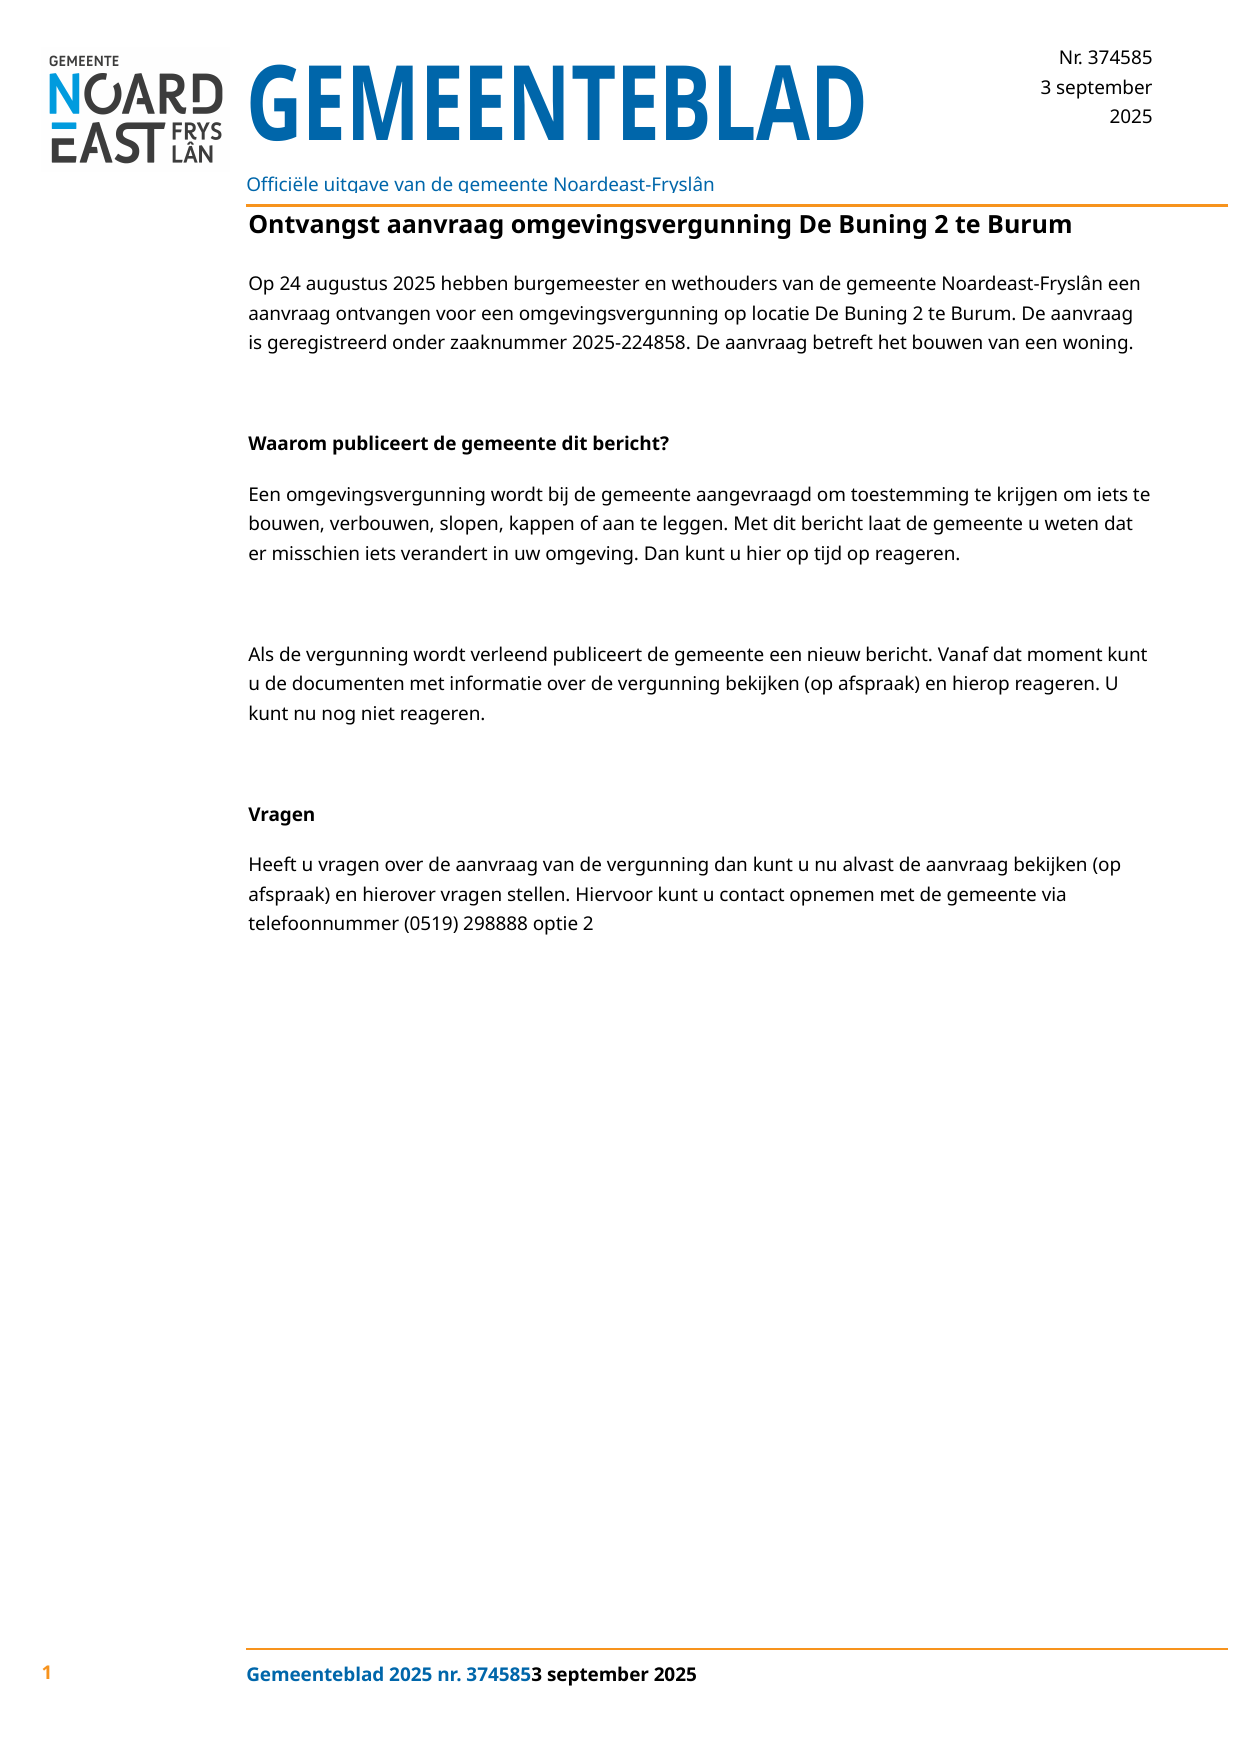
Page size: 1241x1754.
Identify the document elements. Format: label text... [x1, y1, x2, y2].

text Heeft u vragen over de aanvraag van de vergunning dan kunt u nu alvast de aanvraag bekijken (op afspraak) en hierover vragen stellen. Hiervoor kunt u contact opnemen met de gemeente via telefoonnummer (0519) 298888 optie 2 [248, 851, 1152, 936]
text Vragen [248, 801, 1152, 826]
text Een omgevingsvergunning wordt bij de gemeente aangevraagd om toestemming te krijgen om iets te bouwen, verbouwen, slopen, kappen of aan te leggen. Met dit bericht laat de gemeente u weten dat er misschien iets verandert in uw omgeving. Dan kunt u hier op tijd op reageren. [248, 481, 1152, 566]
picture [41, 47, 231, 172]
text Als de vergunning wordt verleend publiceert de gemeente een nieuw bericht. Vanaf dat moment kunt u de documenten met informatie over de vergunning bekijken (op afspraak) en hierop reageren. U kunt nu nog niet reageren. [248, 641, 1152, 726]
text Ontvangst aanvraag omgevingsvergunning De Buning 2 te Burum [248, 207, 1152, 241]
text Op 24 augustus 2025 hebben burgemeester en wethouders van de gemeente Noardeast-Fryslân een aanvraag ontvangen voor een omgevingsvergunning op locatie De Buning 2 te Burum. De aanvraag is geregistreerd onder zaaknummer 2025-224858. De aanvraag betreft het bouwen van een woning. [248, 270, 1152, 355]
text Waarom publiceert de gemeente dit bericht? [248, 430, 1152, 456]
